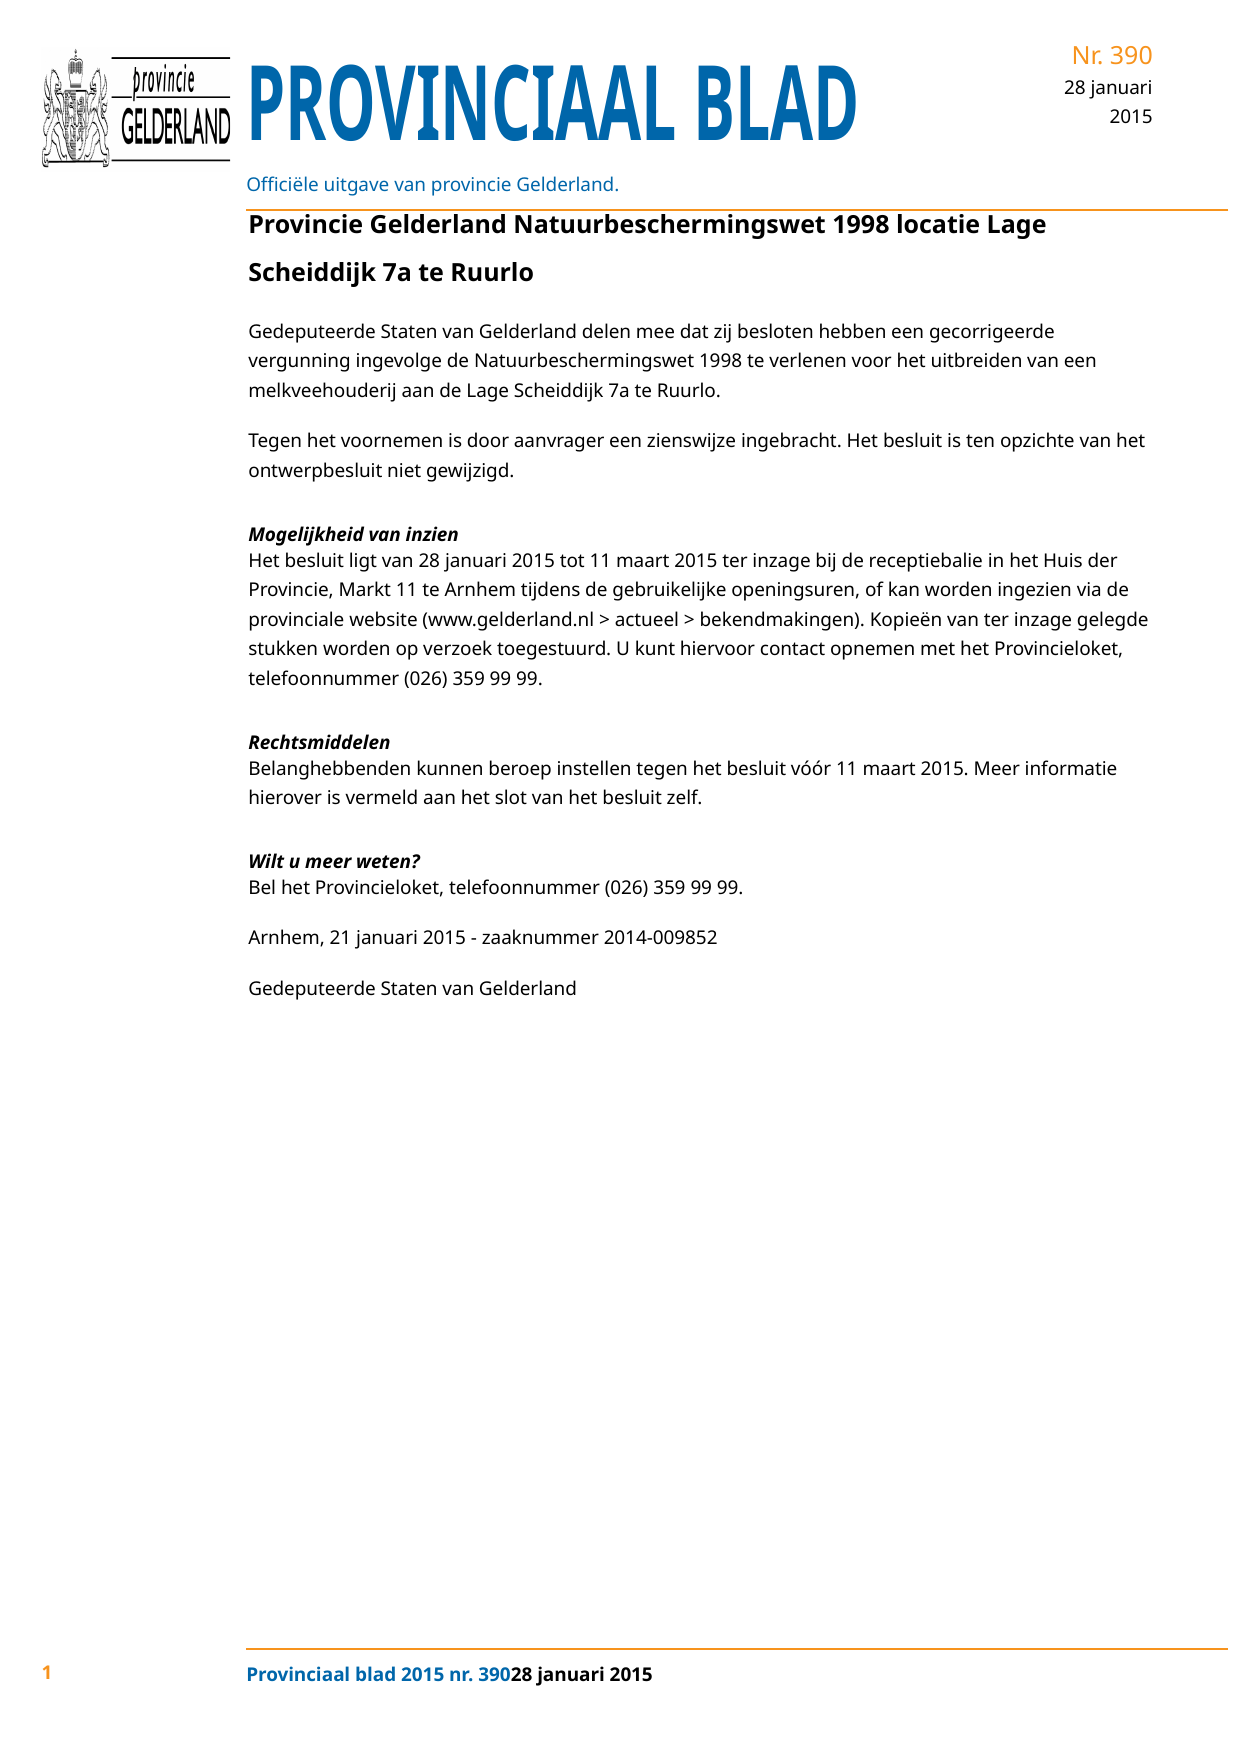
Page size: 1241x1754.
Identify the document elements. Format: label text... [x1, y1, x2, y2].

text Wilt u meer weten? [248, 848, 1152, 874]
text Rechtsmiddelen [248, 729, 1152, 755]
picture [41, 47, 231, 172]
text Belanghebbenden kunnen beroep instellen tegen het besluit vóór 11 maart 2015. Meer informatie hierover is vermeld aan het slot van het besluit zelf. [248, 755, 1152, 810]
text Gedeputeerde Staten van Gelderland [248, 975, 1152, 1001]
text Het besluit ligt van 28 januari 2015 tot 11 maart 2015 ter inzage bij de receptiebalie in het Huis der Provincie, Markt 11 te Arnhem tijdens de gebruikelijke openingsuren, of kan worden ingezien via de provinciale website (www.gelderland.nl > actueel > bekendmakingen). Kopieën van ter inzage gelegde stukken worden op verzoek toegestuurd. U kunt hiervoor contact opnemen met het Provincieloket, telefoonnummer (026) 359 99 99. [248, 547, 1152, 691]
text Mogelijkheid van inzien [248, 521, 1152, 547]
text Tegen het voornemen is door aanvrager een zienswijze ingebracht. Het besluit is ten opzichte van het ontwerpbesluit niet gewijzigd. [248, 427, 1152, 483]
text Arnhem, 21 januari 2015 - zaaknummer 2014-009852 [248, 924, 1152, 950]
text Bel het Provincieloket, telefoonnummer (026) 359 99 99. [248, 874, 1152, 900]
text Gedeputeerde Staten van Gelderland delen mee dat zij besloten hebben een gecorrigeerde vergunning ingevolge de Natuurbeschermingswet 1998 te verlenen voor het uitbreiden van een melkveehouderij aan de Lage Scheiddijk 7a te Ruurlo. [248, 318, 1152, 403]
text Provincie Gelderland Natuurbeschermingswet 1998 locatie Lage Scheiddijk 7a te Ruurlo [248, 211, 1152, 288]
